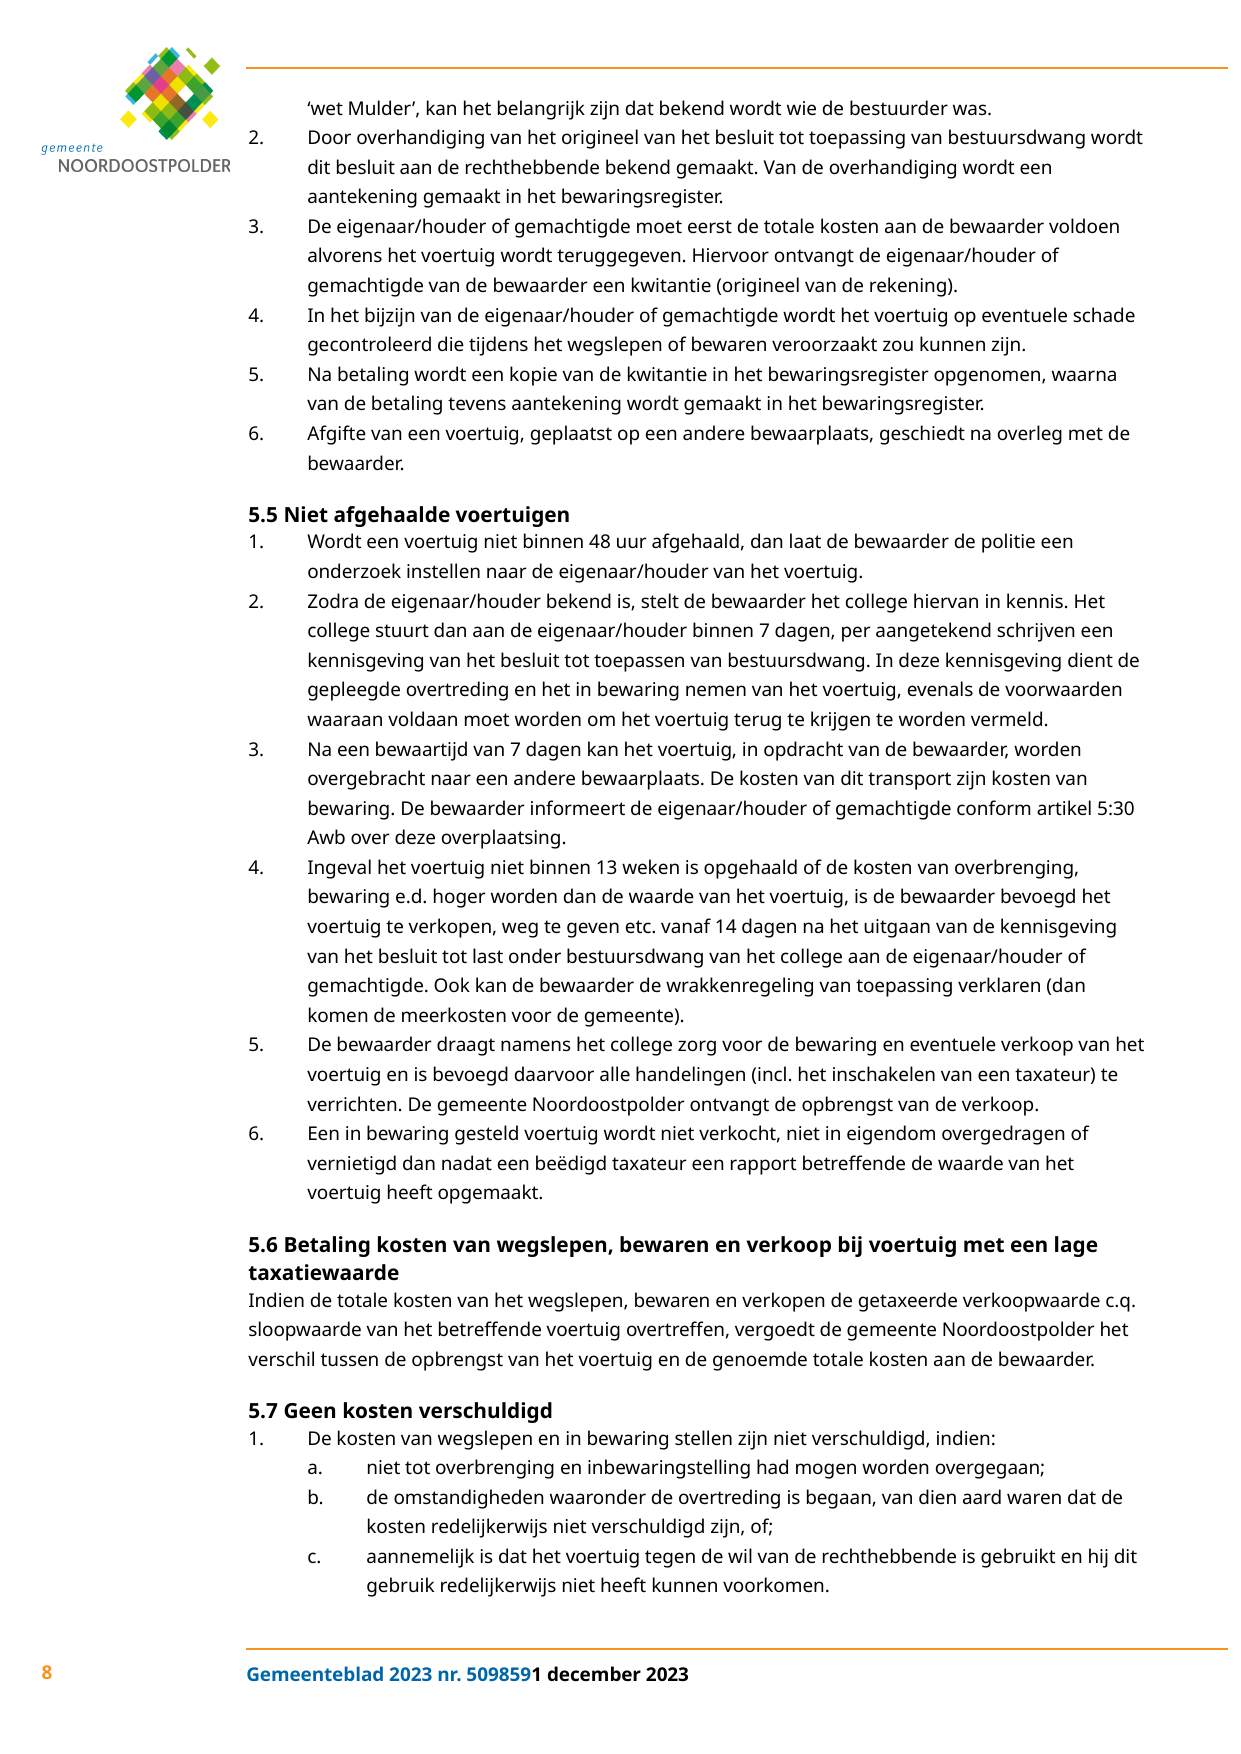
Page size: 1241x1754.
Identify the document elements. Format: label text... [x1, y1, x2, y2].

list Zodra de eigenaar/houder bekend is, stelt de bewaarder het college hiervan in kennis. Het college stuurt dan aan de eigenaar/houder binnen 7 dagen, per aangetekend schrijven een kennisgeving van het besluit tot toepassen van bestuursdwang. In deze kennisgeving dient de gepleegde overtreding en het in bewaring nemen van het voertuig, evenals de voorwaarden waaraan voldaan moet worden om het voertuig terug te krijgen te worden vermeld. [248, 588, 1152, 732]
text 5.7 Geen kosten verschuldigd [248, 1396, 1152, 1425]
text Indien de totale kosten van het wegslepen, bewaren en verkopen de getaxeerde verkoopwaarde c.q. sloopwaarde van het betreffende voertuig overtreffen, vergoedt de gemeente Noordoostpolder het verschil tussen de opbrengst van het voertuig en de genoemde totale kosten aan de bewaarder. [248, 1287, 1152, 1372]
list ‘wet Mulder’, kan het belangrijk zijn dat bekend wordt wie de bestuurder was. [248, 95, 1152, 121]
list aannemelijk is dat het voertuig tegen de wil van de rechthebbende is gebruikt en hij dit gebruik redelijkerwijs niet heeft kunnen voorkomen. [307, 1543, 1152, 1598]
text 5.6 Betaling kosten van wegslepen, bewaren en verkoop bij voertuig met een lage taxatiewaarde [248, 1230, 1152, 1287]
list De bewaarder draagt namens het college zorg voor de bewaring en eventuele verkoop van het voertuig en is bevoegd daarvoor alle handelingen (incl. het inschakelen van een taxateur) te verrichten. De gemeente Noordoostpolder ontvangt de opbrengst van de verkoop. [248, 1032, 1152, 1116]
list Ingeval het voertuig niet binnen 13 weken is opgehaald of de kosten van overbrenging, bewaring e.d. hoger worden dan de waarde van het voertuig, is de bewaarder bevoegd het voertuig te verkopen, weg te geven etc. vanaf 14 dagen na het uitgaan van de kennisgeving van het besluit tot last onder bestuursdwang van het college aan de eigenaar/houder of gemachtigde. Ook kan de bewaarder de wrakkenregeling van toepassing verklaren (dan komen de meerkosten voor de gemeente). [248, 854, 1152, 1028]
list Wordt een voertuig niet binnen 48 uur afgehaald, dan laat de bewaarder de politie een onderzoek instellen naar de eigenaar/houder van het voertuig. [248, 529, 1152, 584]
list Een in bewaring gesteld voertuig wordt niet verkocht, niet in eigendom overgedragen of vernietigd dan nadat een beëdigd taxateur een rapport betreffende de waarde van het voertuig heeft opgemaakt. [248, 1120, 1152, 1205]
list De kosten van wegslepen en in bewaring stellen zijn niet verschuldigd, indien: [248, 1425, 1152, 1451]
list Na een bewaartijd van 7 dagen kan het voertuig, in opdracht van de bewaarder, worden overgebracht naar een andere bewaarplaats. De kosten van dit transport zijn kosten van bewaring. De bewaarder informeert de eigenaar/houder of gemachtigde conform artikel 5:30 Awb over deze overplaatsing. [248, 736, 1152, 850]
list de omstandigheden waaronder de overtreding is begaan, van dien aard waren dat de kosten redelijkerwijs niet verschuldigd zijn, of; [307, 1484, 1152, 1539]
list Afgifte van een voertuig, geplaatst op een andere bewaarplaats, geschiedt na overleg met de bewaarder. [248, 420, 1152, 476]
text 5.5 Niet afgehaalde voertuigen [248, 500, 1152, 529]
list Door overhandiging van het origineel van het besluit tot toepassing van bestuursdwang wordt dit besluit aan de rechthebbende bekend gemaakt. Van de overhandiging wordt een aantekening gemaakt in het bewaringsregister. [248, 124, 1152, 209]
list niet tot overbrenging en inbewaringstelling had mogen worden overgegaan; [307, 1454, 1152, 1480]
picture [41, 47, 231, 172]
list De eigenaar/houder of gemachtigde moet eerst de totale kosten aan de bewaarder voldoen alvorens het voertuig wordt teruggegeven. Hiervoor ontvangt de eigenaar/houder of gemachtigde van de bewaarder een kwitantie (origineel van de rekening). [248, 213, 1152, 298]
list In het bijzijn van de eigenaar/houder of gemachtigde wordt het voertuig op eventuele schade gecontroleerd die tijdens het wegslepen of bewaren veroorzaakt zou kunnen zijn. [248, 302, 1152, 357]
list Na betaling wordt een kopie van de kwitantie in het bewaringsregister opgenomen, waarna van de betaling tevens aantekening wordt gemaakt in het bewaringsregister. [248, 361, 1152, 416]
